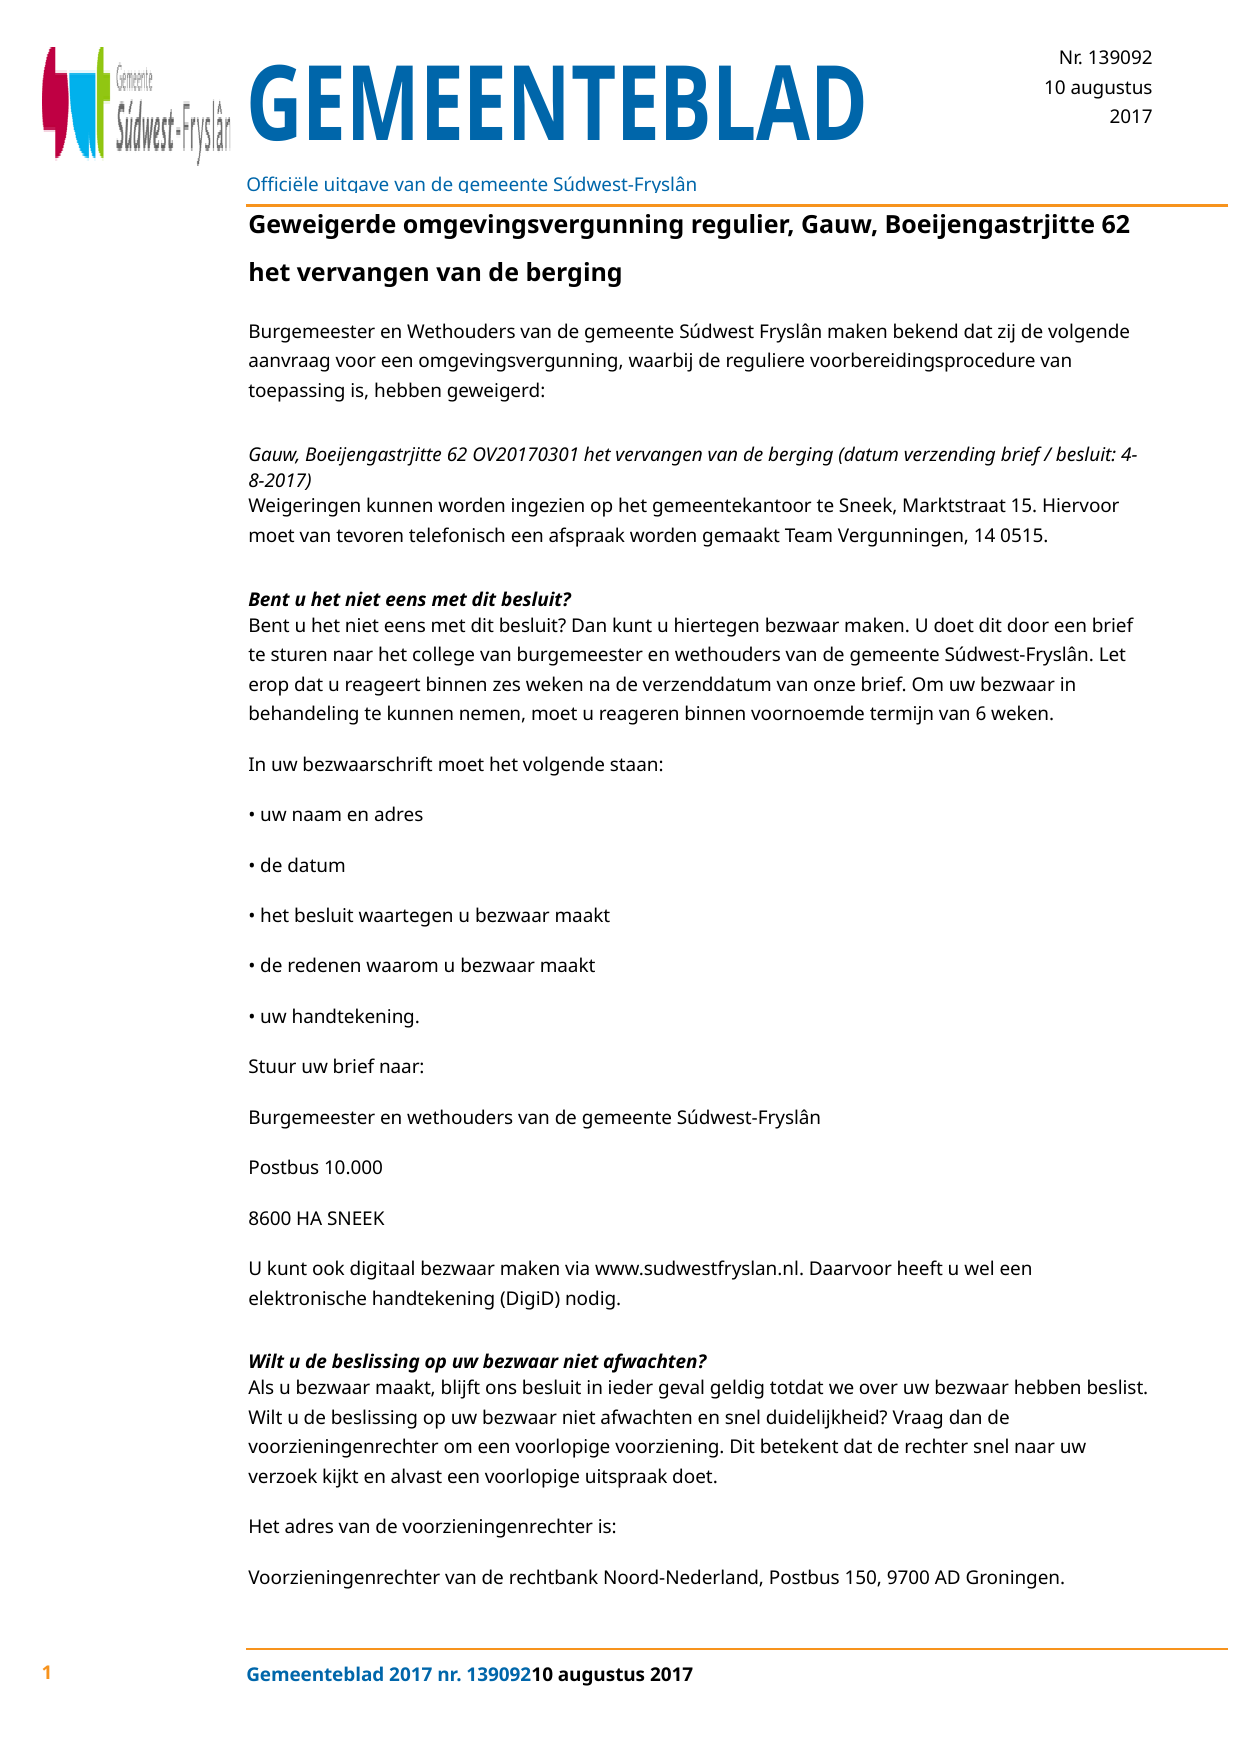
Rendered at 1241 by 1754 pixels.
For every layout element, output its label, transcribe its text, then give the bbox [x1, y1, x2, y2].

text Wilt u de beslissing op uw bezwaar niet afwachten? [248, 1349, 1152, 1374]
text Stuur uw brief naar: [248, 1053, 1152, 1079]
text 8600 HA SNEEK [248, 1205, 1152, 1230]
text • uw naam en adres [248, 801, 1152, 827]
text Bent u het niet eens met dit besluit? [248, 586, 1152, 612]
text Geweigerde omgevingsvergunning regulier, Gauw, Boeijengastrjitte 62 het vervangen van de berging [248, 207, 1152, 288]
text Voorzieningenrechter van de rechtbank Noord-Nederland, Postbus 150, 9700 AD Groningen. [248, 1564, 1152, 1590]
text Gauw, Boeijengastrjitte 62 OV20170301 het vervangen van de berging (datum verzending brief / besluit: 4-8-2017) [248, 441, 1152, 492]
text Burgemeester en wethouders van de gemeente Súdwest-Fryslân [248, 1104, 1152, 1129]
text • uw handtekening. [248, 1003, 1152, 1029]
picture [41, 47, 231, 172]
text Bent u het niet eens met dit besluit? Dan kunt u hiertegen bezwaar maken. U doet dit door een brief te sturen naar het college van burgemeester en wethouders van de gemeente Súdwest-Fryslân. Let erop dat u reageert binnen zes weken na de verzenddatum van onze brief. Om uw bezwaar in behandeling te kunnen nemen, moet u reageren binnen voornoemde termijn van 6 weken. [248, 612, 1152, 726]
text Burgemeester en Wethouders van de gemeente Súdwest Fryslân maken bekend dat zij de volgende aanvraag voor een omgevingsvergunning, waarbij de reguliere voorbereidingsprocedure van toepassing is, hebben geweigerd: [248, 318, 1152, 403]
text Postbus 10.000 [248, 1154, 1152, 1180]
text Weigeringen kunnen worden ingezien op het gemeentekantoor te Sneek, Marktstraat 15. Hiervoor moet van tevoren telefonisch een afspraak worden gemaakt Team Vergunningen, 14 0515. [248, 492, 1152, 548]
text • de redenen waarom u bezwaar maakt [248, 953, 1152, 978]
text In uw bezwaarschrift moet het volgende staan: [248, 751, 1152, 777]
text Als u bezwaar maakt, blijft ons besluit in ieder geval geldig totdat we over uw bezwaar hebben beslist. Wilt u de beslissing op uw bezwaar niet afwachten en snel duidelijkheid? Vraag dan de voorzieningenrechter om een voorlopige voorziening. Dit betekent dat de rechter snel naar uw verzoek kijkt en alvast een voorlopige uitspraak doet. [248, 1374, 1152, 1489]
text Het adres van de voorzieningenrechter is: [248, 1513, 1152, 1539]
text • het besluit waartegen u bezwaar maakt [248, 902, 1152, 928]
text • de datum [248, 852, 1152, 877]
text U kunt ook digitaal bezwaar maken via www.sudwestfryslan.nl. Daarvoor heeft u wel een elektronische handtekening (DigiD) nodig. [248, 1255, 1152, 1310]
